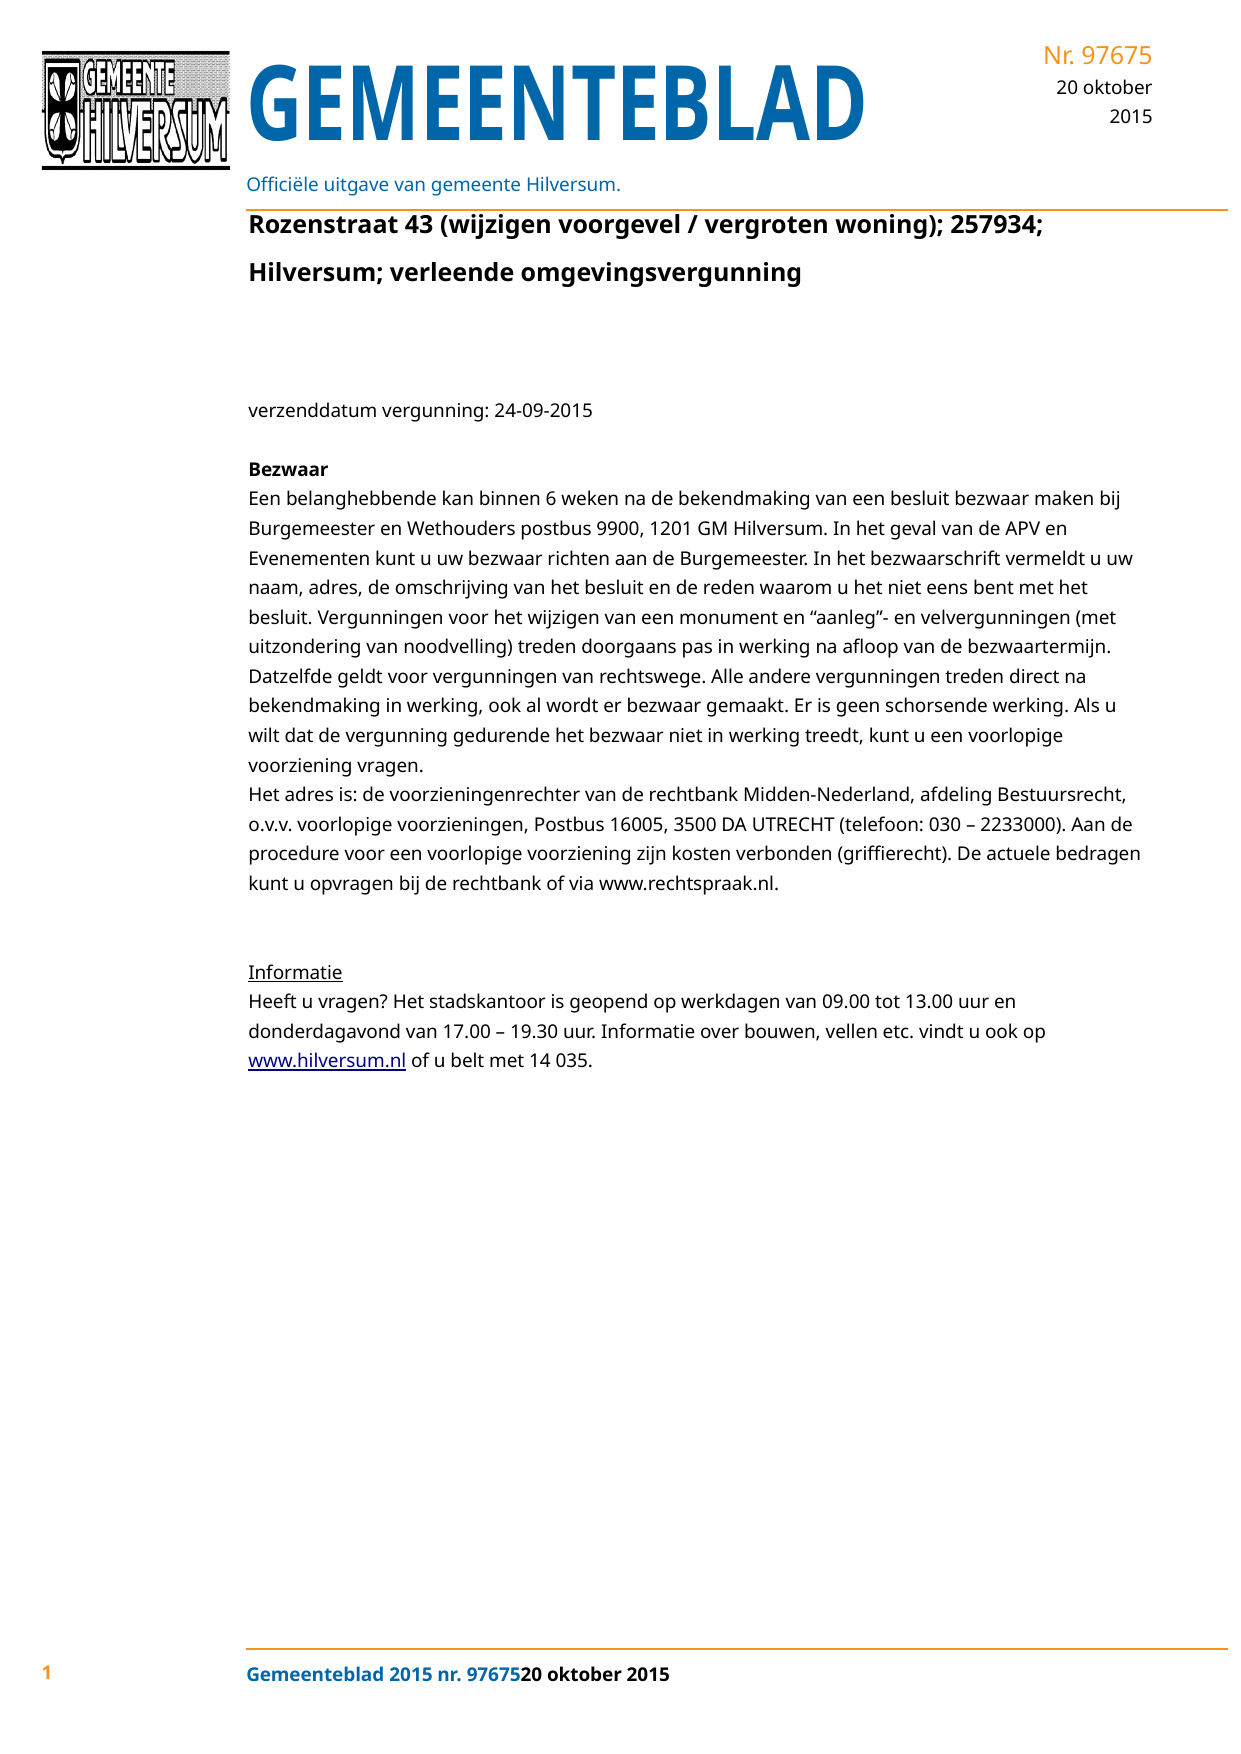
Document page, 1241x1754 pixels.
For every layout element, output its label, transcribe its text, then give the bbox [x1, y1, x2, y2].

text Rozenstraat 43 (wijzigen voorgevel / vergroten woning); 257934; Hilversum; verleende omgevingsvergunning [248, 211, 1152, 288]
text Bezwaar [248, 456, 1152, 482]
picture [41, 47, 231, 172]
text verzenddatum vergunning: 24-09-2015 [248, 397, 1152, 422]
text Informatie [248, 959, 1152, 984]
text Een belanghebbende kan binnen 6 weken na de bekendmaking van een besluit bezwaar maken bij Burgemeester en Wethouders postbus 9900, 1201 GM Hilversum. In het geval van de APV en Evenementen kunt u uw bezwaar richten aan de Burgemeester. In het bezwaarschrift vermeldt u uw naam, adres, de omschrijving van het besluit en de reden waarom u het niet eens bent met het besluit. Vergunningen voor het wijzigen van een monument en “aanleg”- en velvergunningen (met uitzondering van noodvelling) treden doorgaans pas in werking na afloop van de bezwaartermijn. Datzelfde geldt voor vergunningen van rechtswege. Alle andere vergunningen treden direct na bekendmaking in werking, ook al wordt er bezwaar gemaakt. Er is geen schorsende werking. Als u wilt dat de vergunning gedurende het bezwaar niet in werking treedt, kunt u een voorlopige voorziening vragen. [248, 486, 1152, 777]
text Heeft u vragen? Het stadskantoor is geopend op werkdagen van 09.00 tot 13.00 uur en donderdagavond van 17.00 – 19.30 uur. Informatie over bouwen, vellen etc. vindt u ook op www.hilversum.nl of u belt met 14 035. [248, 988, 1152, 1073]
text Het adres is: de voorzieningenrechter van de rechtbank Midden-Nederland, afdeling Bestuursrecht, o.v.v. voorlopige voorzieningen, Postbus 16005, 3500 DA UTRECHT (telefoon: 030 – 2233000). Aan de procedure voor een voorlopige voorziening zijn kosten verbonden (griffierecht). De actuele bedragen kunt u opvragen bij de rechtbank of via www.rechtspraak.nl. [248, 781, 1152, 896]
